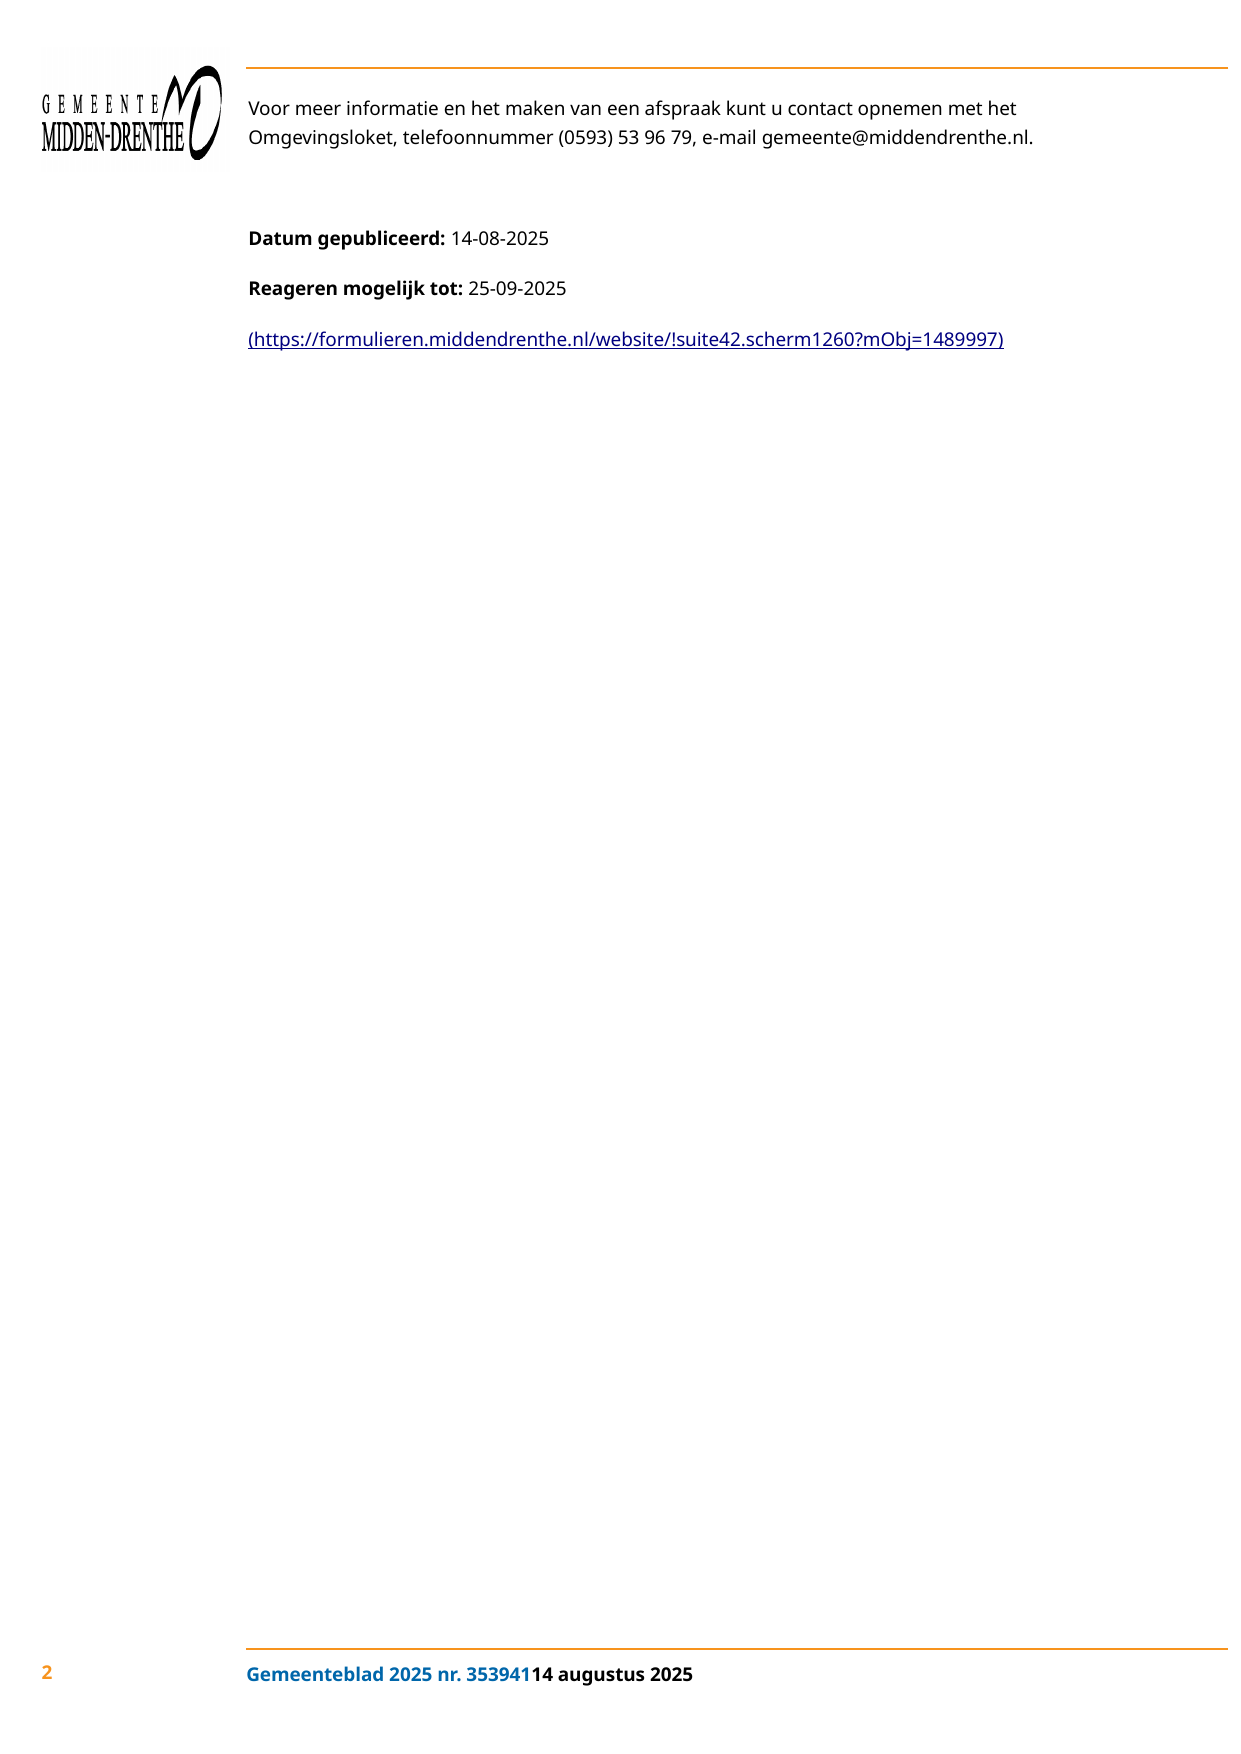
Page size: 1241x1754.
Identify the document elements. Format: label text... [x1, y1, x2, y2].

text (https://formulieren.middendrenthe.nl/website/!suite42.scherm1260?mObj=1489997) [248, 326, 1152, 352]
text Voor meer informatie en het maken van een afspraak kunt u contact opnemen met het Omgevingsloket, telefoonnummer (0593) 53 96 79, e-mail gemeente@middendrenthe.nl. [248, 95, 1152, 150]
text Reageren mogelijk tot: 25-09-2025 [248, 276, 1152, 301]
picture [41, 47, 231, 172]
text Datum gepubliceerd: 14-08-2025 [248, 225, 1152, 251]
